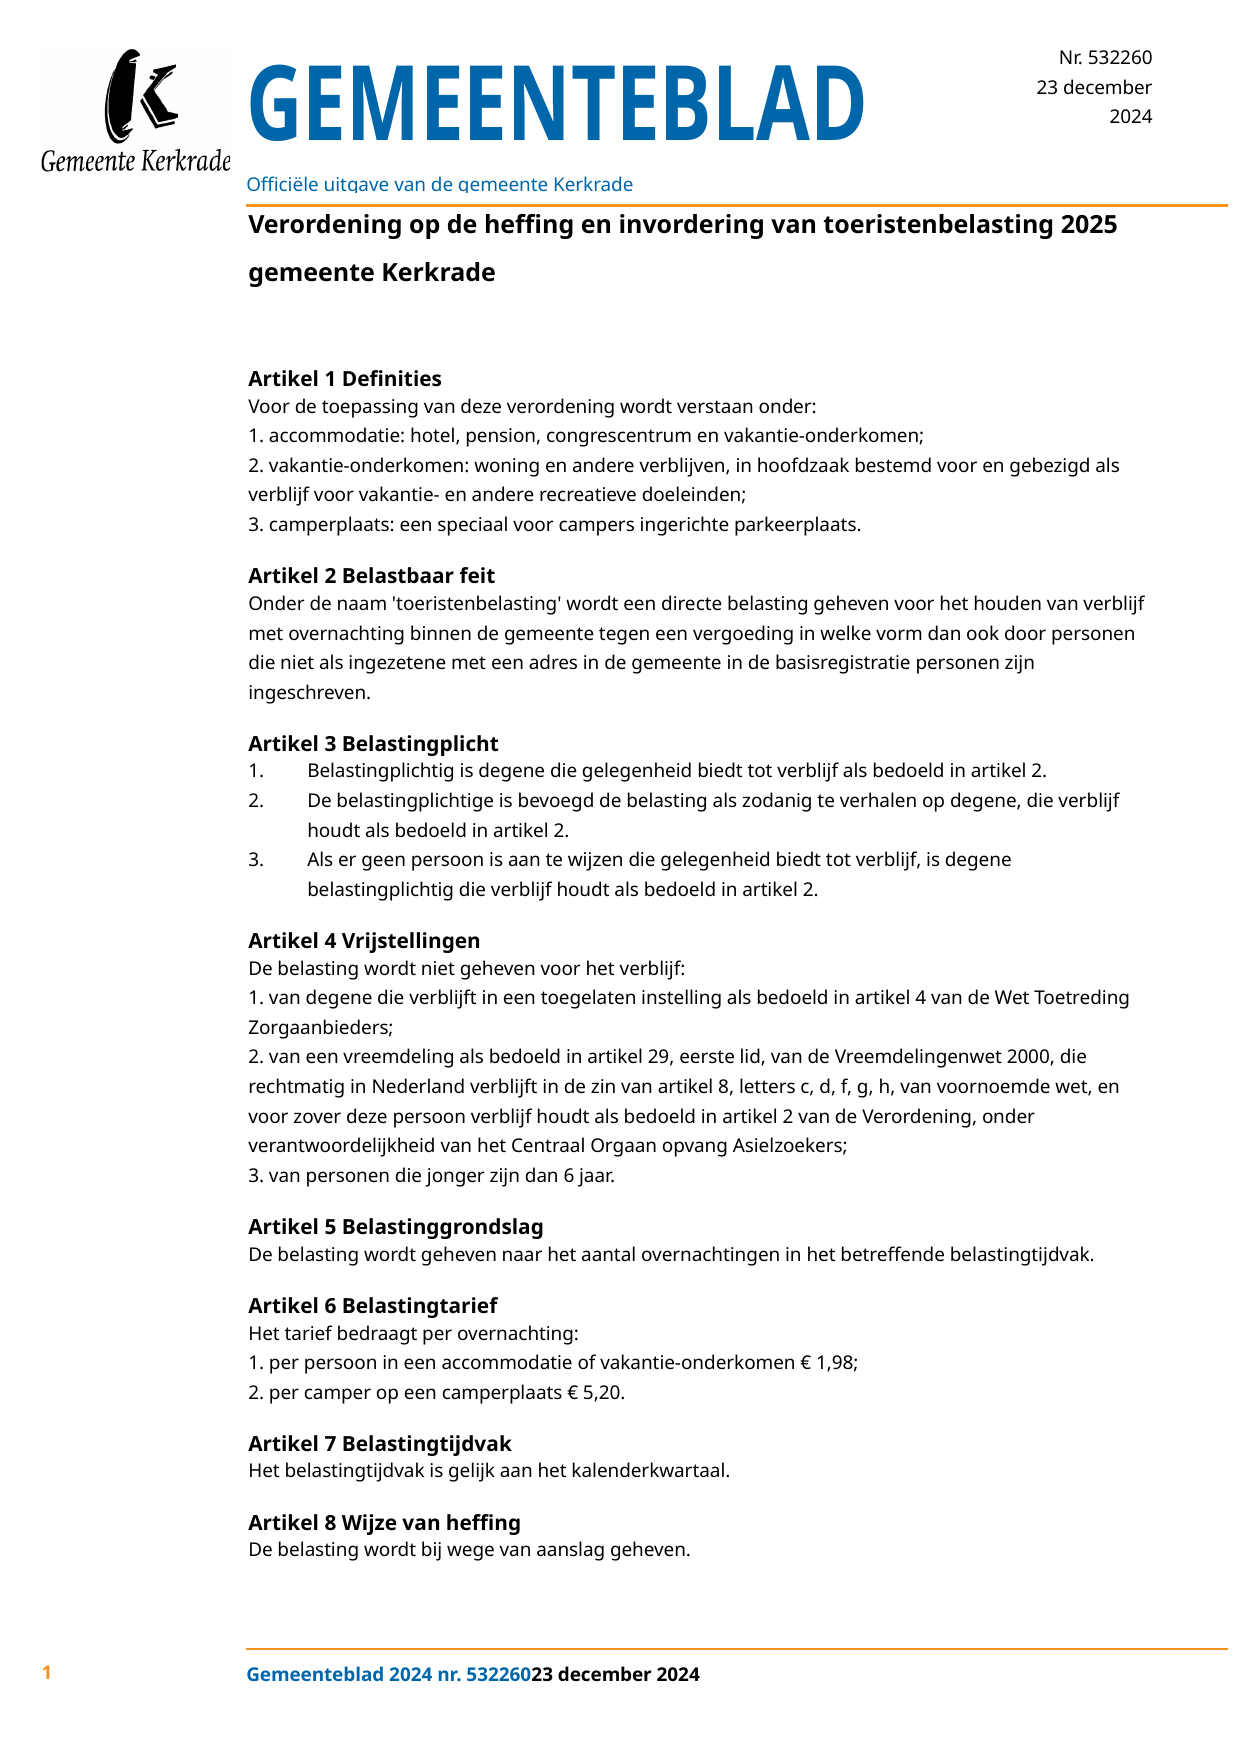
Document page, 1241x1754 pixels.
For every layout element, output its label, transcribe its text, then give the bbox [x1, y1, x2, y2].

text 3. van personen die jonger zijn dan 6 jaar. [248, 1162, 1152, 1188]
text 2. vakantie-onderkomen: woning en andere verblijven, in hoofdzaak bestemd voor en gebezigd als verblijf voor vakantie- en andere recreatieve doeleinden; [248, 452, 1152, 507]
text Onder de naam 'toeristenbelasting' wordt een directe belasting geheven voor het houden van verblijf met overnachting binnen de gemeente tegen een vergoeding in welke vorm dan ook door personen die niet als ingezetene met een adres in de gemeente in de basisregistratie personen zijn ingeschreven. [248, 590, 1152, 704]
text Artikel 3 Belastingplicht [248, 729, 1152, 758]
text Artikel 1 Definities [248, 364, 1152, 393]
text Artikel 7 Belastingtijdvak [248, 1429, 1152, 1458]
text De belasting wordt niet geheven voor het verblijf: [248, 955, 1152, 981]
text Artikel 2 Belastbaar feit [248, 562, 1152, 590]
list Belastingplichtig is degene die gelegenheid biedt tot verblijf als bedoeld in artikel 2. [248, 758, 1152, 783]
text Verordening op de heffing en invordering van toeristenbelasting 2025 gemeente Kerkrade [248, 207, 1152, 288]
text 2. van een vreemdeling als bedoeld in artikel 29, eerste lid, van de Vreemdelingenwet 2000, die rechtmatig in Nederland verblijft in de zin van artikel 8, letters c, d, f, g, h, van voornoemde wet, en voor zover deze persoon verblijf houdt als bedoeld in artikel 2 van de Verordening, onder verantwoordelijkheid van het Centraal Orgaan opvang Asielzoekers; [248, 1044, 1152, 1158]
list De belastingplichtige is bevoegd de belasting als zodanig te verhalen op degene, die verblijf houdt als bedoeld in artikel 2. [248, 787, 1152, 843]
list Als er geen persoon is aan te wijzen die gelegenheid biedt tot verblijf, is degene belastingplichtig die verblijf houdt als bedoeld in artikel 2. [248, 846, 1152, 902]
text Artikel 6 Belastingtarief [248, 1291, 1152, 1320]
text Voor de toepassing van deze verordening wordt verstaan onder: [248, 393, 1152, 419]
text De belasting wordt geheven naar het aantal overnachtingen in het betreffende belastingtijdvak. [248, 1241, 1152, 1267]
text Artikel 8 Wijze van heffing [248, 1508, 1152, 1537]
text Artikel 4 Vrijstellingen [248, 926, 1152, 955]
text 2. per camper op een camperplaats € 5,20. [248, 1379, 1152, 1404]
text De belasting wordt bij wege van aanslag geheven. [248, 1537, 1152, 1562]
picture [41, 47, 231, 172]
text Het belastingtijdvak is gelijk aan het kalenderkwartaal. [248, 1458, 1152, 1483]
text Artikel 5 Belastinggrondslag [248, 1212, 1152, 1241]
text Het tarief bedraagt per overnachting: [248, 1320, 1152, 1345]
text 1. accommodatie: hotel, pension, congrescentrum en vakantie-onderkomen; [248, 422, 1152, 448]
text 1. per persoon in een accommodatie of vakantie-onderkomen € 1,98; [248, 1349, 1152, 1375]
text 3. camperplaats: een speciaal voor campers ingerichte parkeerplaats. [248, 511, 1152, 537]
text 1. van degene die verblijft in een toegelaten instelling als bedoeld in artikel 4 van de Wet Toetreding Zorgaanbieders; [248, 984, 1152, 1040]
